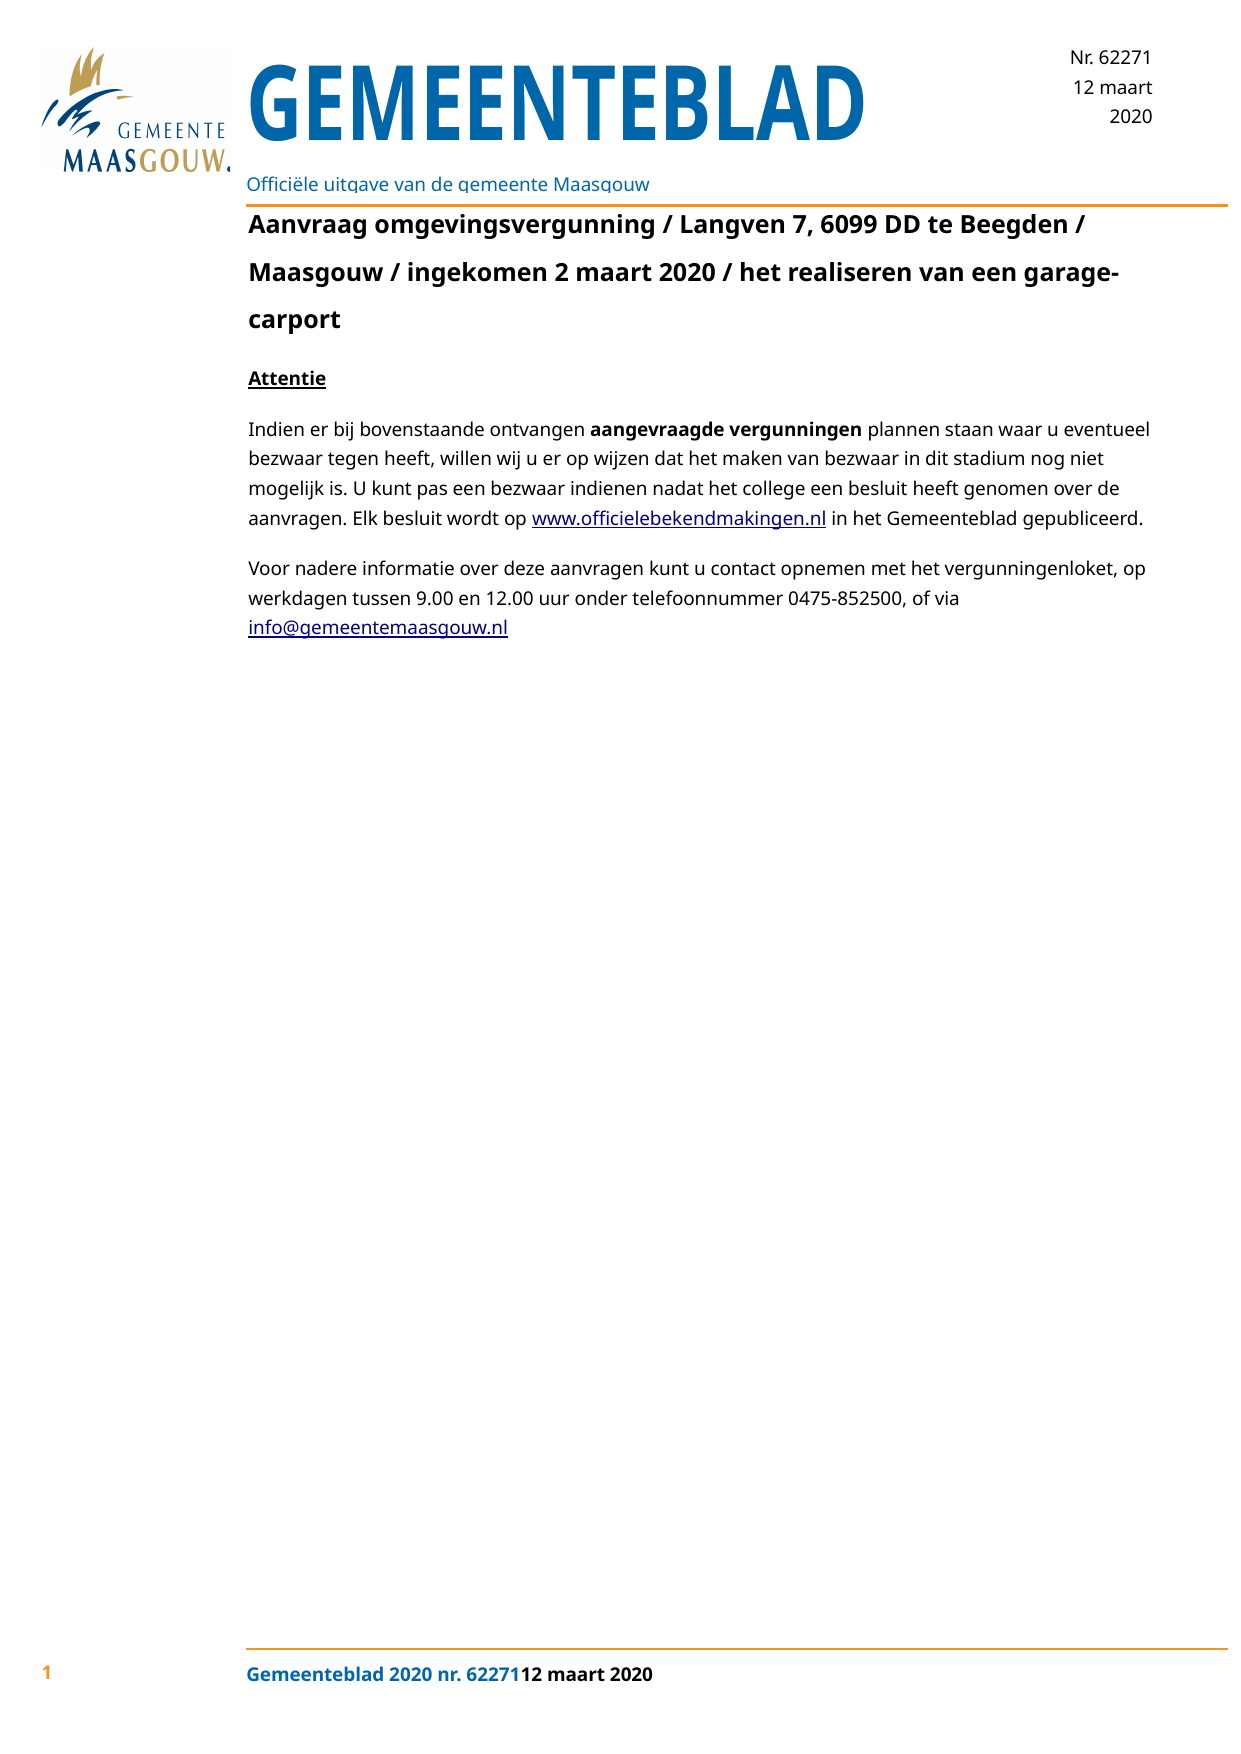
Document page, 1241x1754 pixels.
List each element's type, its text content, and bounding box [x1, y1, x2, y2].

picture [41, 47, 231, 172]
text Indien er bij bovenstaande ontvangen aangevraagde vergunningen plannen staan waar u eventueel bezwaar tegen heeft, willen wij u er op wijzen dat het maken van bezwaar in dit stadium nog niet mogelijk is. U kunt pas een bezwaar indienen nadat het college een besluit heeft genomen over de aanvragen. Elk besluit wordt op www.officielebekendmakingen.nl in het Gemeenteblad gepubliceerd. [248, 416, 1152, 530]
text Attentie [248, 366, 1152, 391]
text Aanvraag omgevingsvergunning / Langven 7, 6099 DD te Beegden / Maasgouw / ingekomen 2 maart 2020 / het realiseren van een garage-carport [248, 207, 1152, 336]
text Voor nadere informatie over deze aanvragen kunt u contact opnemen met het vergunningenloket, op werkdagen tussen 9.00 en 12.00 uur onder telefoonnummer 0475-852500, of via info@gemeentemaasgouw.nl [248, 555, 1152, 640]
